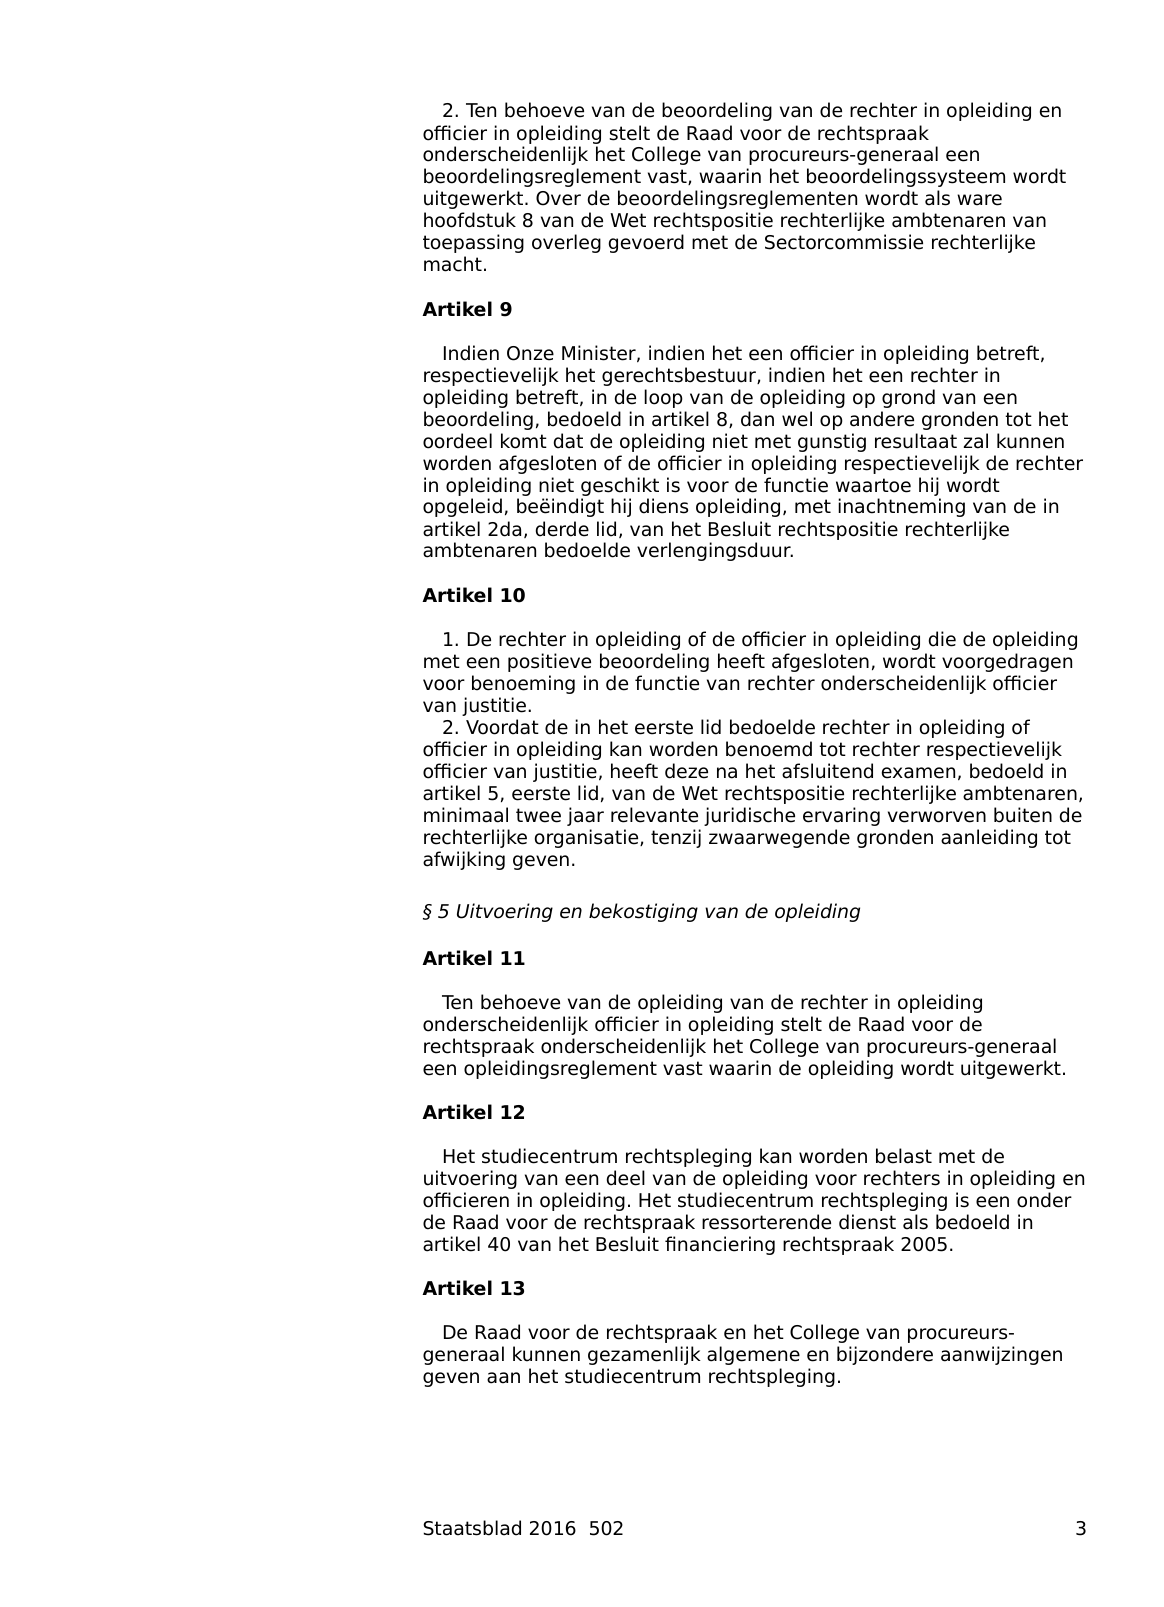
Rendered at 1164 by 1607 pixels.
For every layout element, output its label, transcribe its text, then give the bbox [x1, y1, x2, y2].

subtitle Artikel 13 [422, 1278, 1087, 1300]
text Het studiecentrum rechtspleging kan worden belast met de uitvoering van een deel van de opleiding voor rechters in opleiding en officieren in opleiding. Het studiecentrum rechtspleging is een onder de Raad voor de rechtspraak ressorterende dienst als bedoeld in artikel 40 van het Besluit financiering rechtspraak 2005. [422, 1146, 1087, 1256]
subtitle Artikel 10 [422, 584, 1087, 607]
text 1. De rechter in opleiding of de officier in opleiding die de opleiding met een positieve beoordeling heeft afgesloten, wordt voorgedragen voor benoeming in de functie van rechter onderscheidenlijk officier van justitie. [422, 629, 1087, 717]
subtitle Artikel 9 [422, 298, 1087, 320]
text 2. Voordat de in het eerste lid bedoelde rechter in opleiding of officier in opleiding kan worden benoemd tot rechter respectievelijk officier van justitie, heeft deze na het afsluitend examen, bedoeld in artikel 5, eerste lid, van de Wet rechtspositie rechterlijke ambtenaren, minimaal twee jaar relevante juridische ervaring verworven buiten de rechterlijke organisatie, tenzij zwaarwegende gronden aanleiding tot afwijking geven. [422, 717, 1087, 871]
subtitle Artikel 12 [422, 1102, 1087, 1124]
text 2. Ten behoeve van de beoordeling van de rechter in opleiding en officier in opleiding stelt de Raad voor de rechtspraak onderscheidenlijk het College van procureurs-generaal een beoordelingsreglement vast, waarin het beoordelingssysteem wordt uitgewerkt. Over de beoordelingsreglementen wordt als ware hoofdstuk 8 van de Wet rechtspositie rechterlijke ambtenaren van toepassing overleg gevoerd met de Sectorcommissie rechterlijke macht. [422, 100, 1087, 276]
text Indien Onze Minister, indien het een officier in opleiding betreft, respectievelijk het gerechtsbestuur, indien het een rechter in opleiding betreft, in de loop van de opleiding op grond van een beoordeling, bedoeld in artikel 8, dan wel op andere gronden tot het oordeel komt dat de opleiding niet met gunstig resultaat zal kunnen worden afgesloten of de officier in opleiding respectievelijk de rechter in opleiding niet geschikt is voor de functie waartoe hij wordt opgeleid, beëindigt hij diens opleiding, met inachtneming van de in artikel 2da, derde lid, van het Besluit rechtspositie rechterlijke ambtenaren bedoelde verlengingsduur. [422, 343, 1087, 562]
subtitle Artikel 11 [422, 947, 1087, 969]
subtitle § 5 Uitvoering en bekostiging van de opleiding [422, 901, 1087, 922]
text Ten behoeve van de opleiding van de rechter in opleiding onderscheidenlijk officier in opleiding stelt de Raad voor de rechtspraak onderscheidenlijk het College van procureurs-generaal een opleidingsreglement vast waarin de opleiding wordt uitgewerkt. [422, 992, 1087, 1079]
text De Raad voor de rechtspraak en het College van procureurs-generaal kunnen gezamenlijk algemene en bijzondere aanwijzingen geven aan het studiecentrum rechtspleging. [422, 1322, 1087, 1388]
